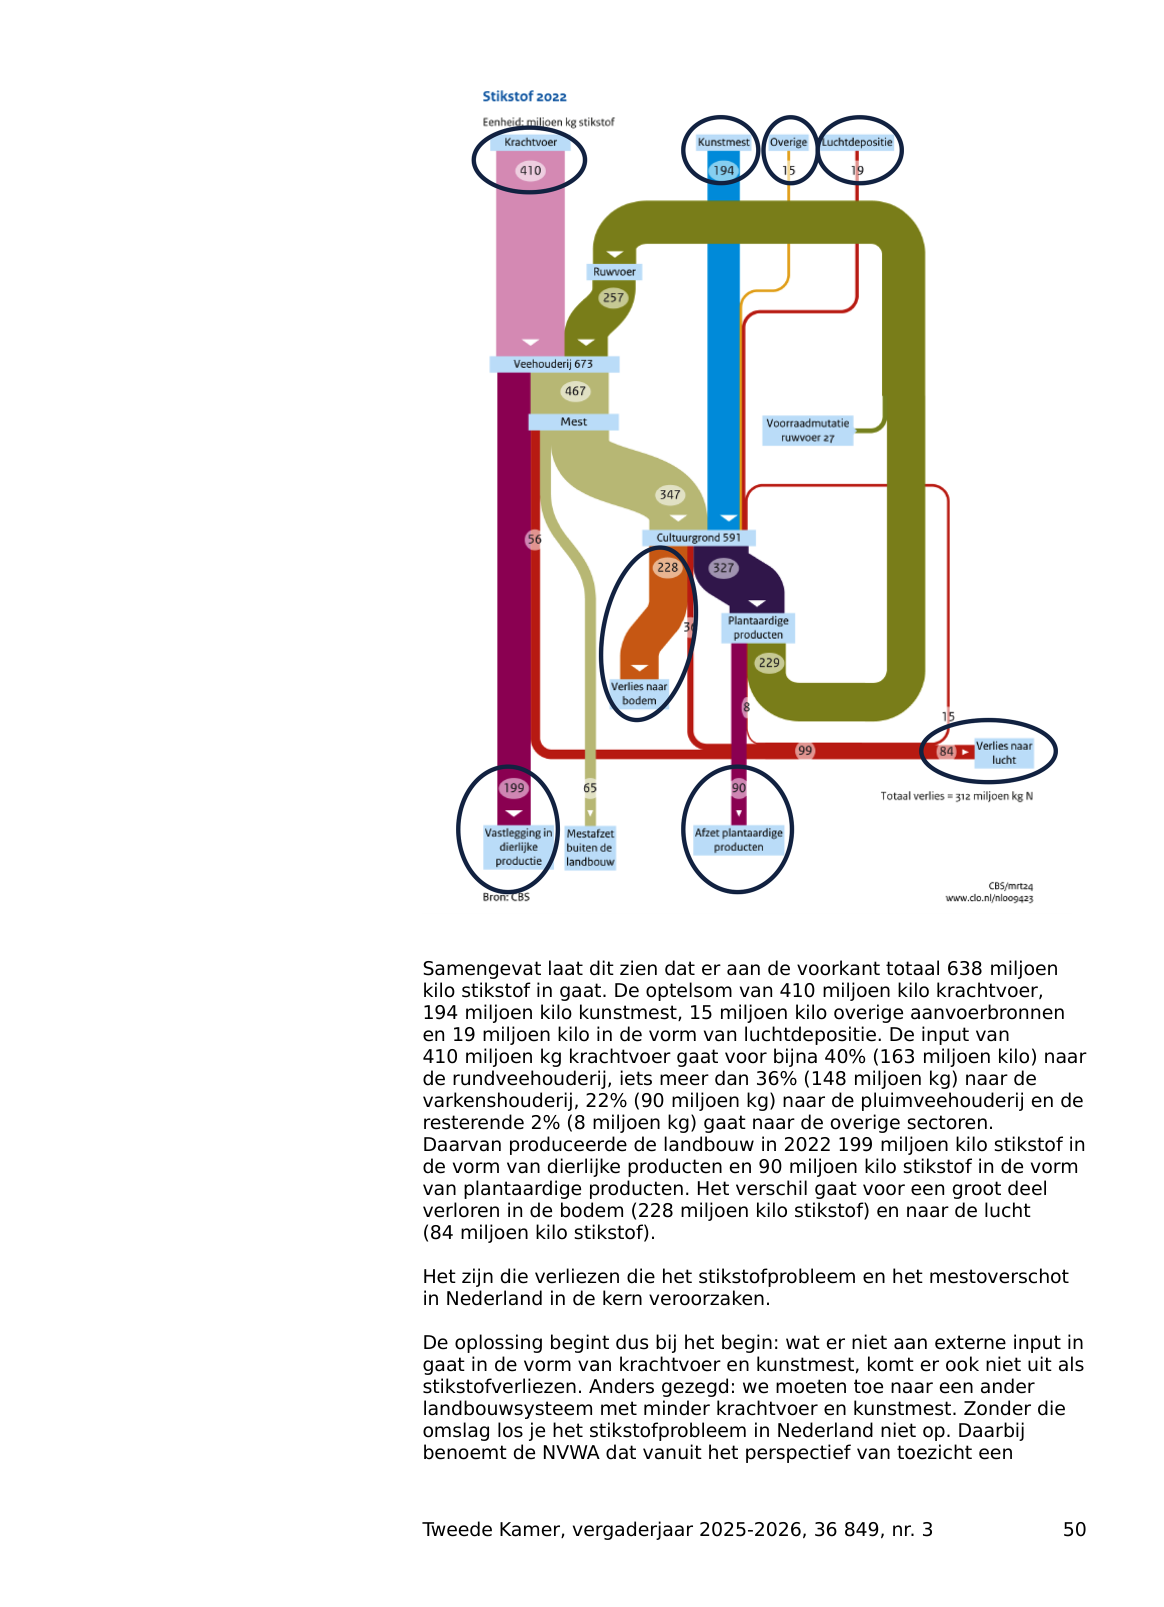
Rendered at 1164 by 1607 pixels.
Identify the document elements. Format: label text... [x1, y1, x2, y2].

picture [422, 81, 1072, 914]
text Samengevat laat dit zien dat er aan de voorkant totaal 638 miljoen kilo stikstof in gaat. De optelsom van 410 miljoen kilo krachtvoer, 194 miljoen kilo kunstmest, 15 miljoen kilo overige aanvoerbronnen en 19 miljoen kilo in de vorm van luchtdepositie. De input van 410 miljoen kg krachtvoer gaat voor bijna 40% (163 miljoen kilo) naar de rundveehouderij, iets meer dan 36% (148 miljoen kg) naar de varkenshouderij, 22% (90 miljoen kg) naar de pluimveehouderij en de resterende 2% (8 miljoen kg) gaat naar de overige sectoren. [422, 958, 1087, 1134]
text De oplossing begint dus bij het begin: wat er niet aan externe input in gaat in de vorm van krachtvoer en kunstmest, komt er ook niet uit als stikstofverliezen. Anders gezegd: we moeten toe naar een ander landbouwsysteem met minder krachtvoer en kunstmest. Zonder die omslag los je het stikstofprobleem in Nederland niet op. Daarbij benoemt de NVWA dat vanuit het perspectief van toezicht een [422, 1332, 1087, 1464]
text Daarvan produceerde de landbouw in 2022 199 miljoen kilo stikstof in de vorm van dierlijke producten en 90 miljoen kilo stikstof in de vorm van plantaardige producten. Het verschil gaat voor een groot deel verloren in de bodem (228 miljoen kilo stikstof) en naar de lucht (84 miljoen kilo stikstof). [422, 1134, 1087, 1244]
text Het zijn die verliezen die het stikstofprobleem en het mestoverschot in Nederland in de kern veroorzaken. [422, 1266, 1087, 1310]
